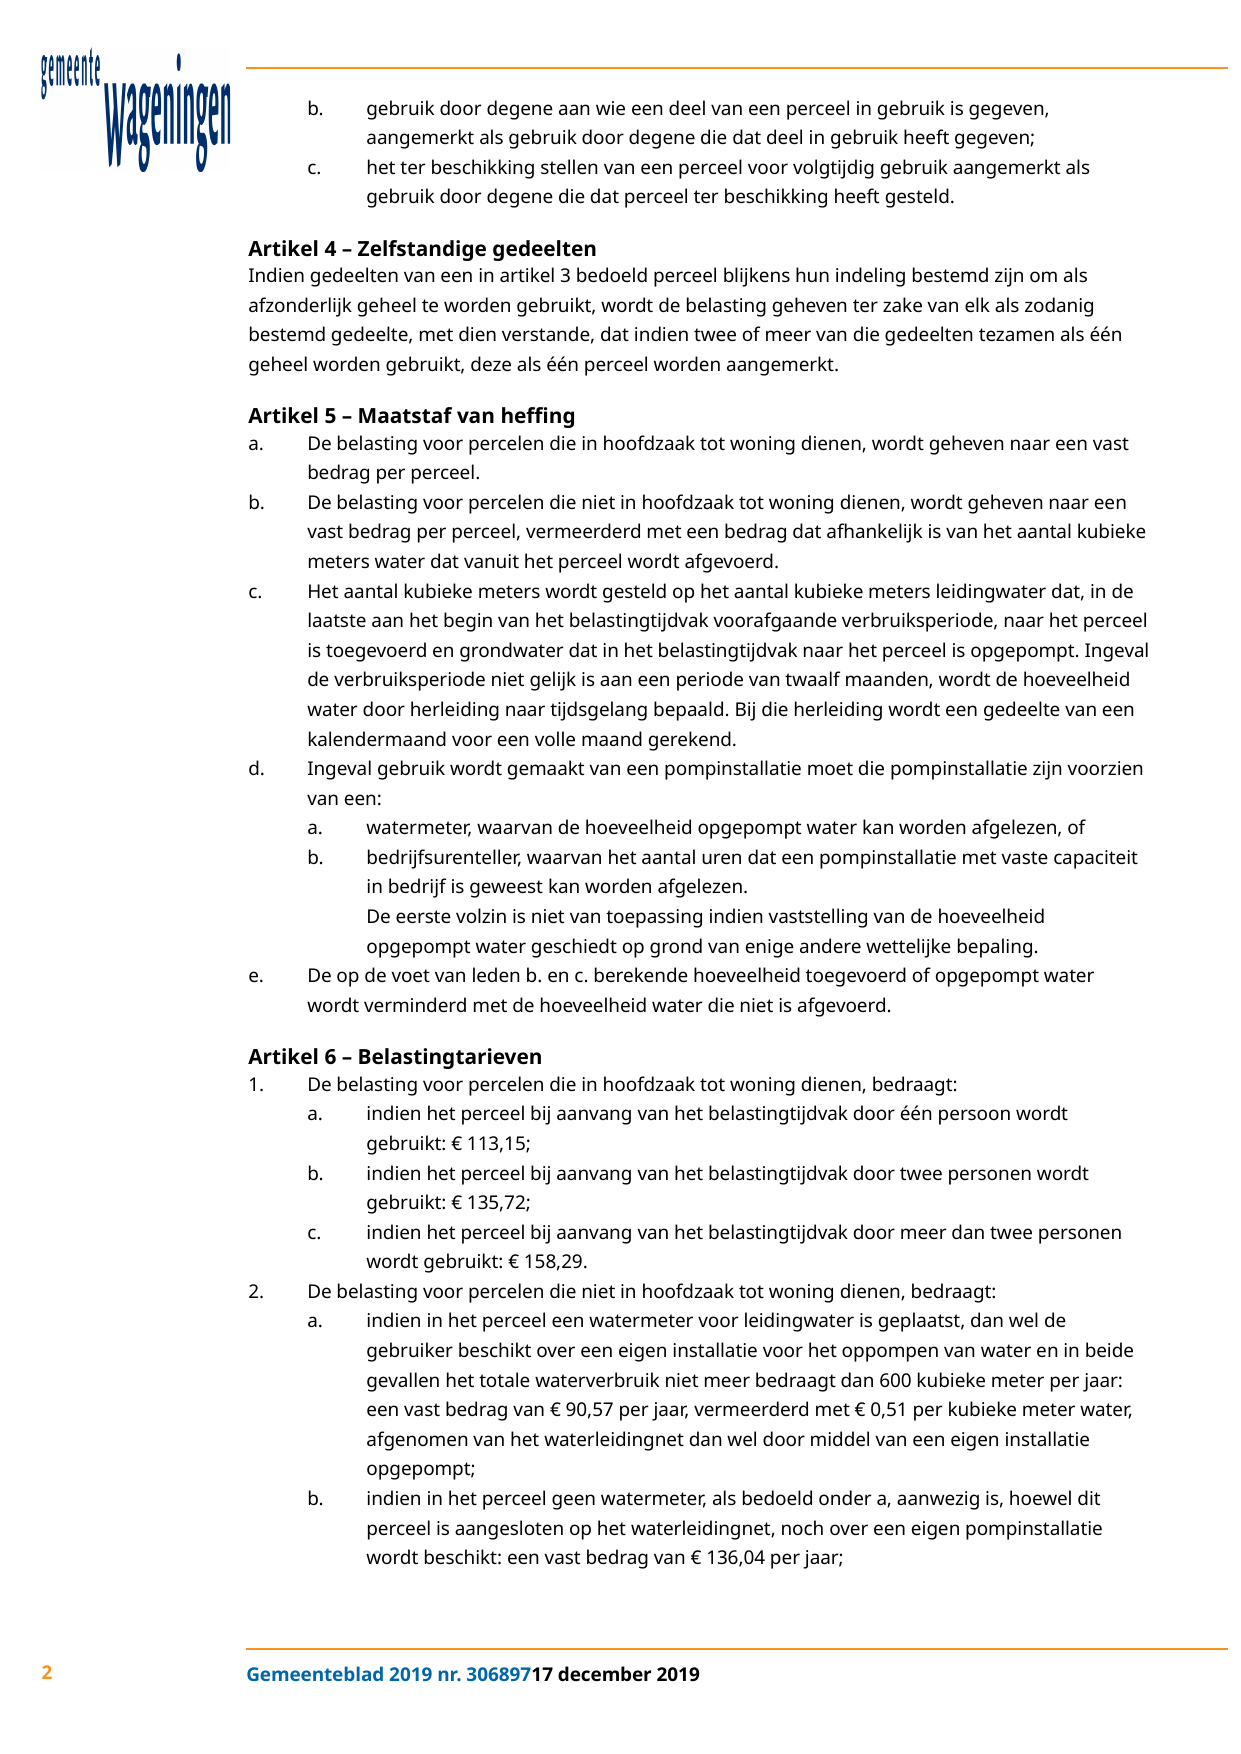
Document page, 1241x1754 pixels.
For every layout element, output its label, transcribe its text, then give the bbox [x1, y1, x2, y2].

text Artikel 6 – Belastingtarieven [248, 1042, 1152, 1071]
text Indien gedeelten van een in artikel 3 bedoeld perceel blijkens hun indeling bestemd zijn om als afzonderlijk geheel te worden gebruikt, wordt de belasting geheven ter zake van elk als zodanig bestemd gedeelte, met dien verstande, dat indien twee of meer van die gedeelten tezamen als één geheel worden gebruikt, deze als één perceel worden aangemerkt. [248, 262, 1152, 377]
list indien het perceel bij aanvang van het belastingtijdvak door meer dan twee personen wordt gebruikt: € 158,29. [307, 1219, 1152, 1274]
picture [41, 47, 231, 172]
list De belasting voor percelen die in hoofdzaak tot woning dienen, wordt geheven naar een vast bedrag per perceel. [248, 430, 1152, 485]
list bedrijfsurenteller, waarvan het aantal uren dat een pompinstallatie met vaste capaciteit in bedrijf is geweest kan worden afgelezen. [307, 844, 1152, 899]
list indien het perceel bij aanvang van het belastingtijdvak door twee personen wordt gebruikt: € 135,72; [307, 1160, 1152, 1215]
list De eerste volzin is niet van toepassing indien vaststelling van de hoeveelheid opgepompt water geschiedt op grond van enige andere wettelijke bepaling. [307, 903, 1152, 959]
list gebruik door degene aan wie een deel van een perceel in gebruik is gegeven, aangemerkt als gebruik door degene die dat deel in gebruik heeft gegeven; [307, 95, 1152, 150]
list Het aantal kubieke meters wordt gesteld op het aantal kubieke meters leidingwater dat, in de laatste aan het begin van het belastingtijdvak voorafgaande verbruiksperiode, naar het perceel is toegevoerd en grondwater dat in het belastingtijdvak naar het perceel is opgepompt. Ingeval de verbruiksperiode niet gelijk is aan een periode van twaalf maanden, wordt de hoeveelheid water door herleiding naar tijdsgelang bepaald. Bij die herleiding wordt een gedeelte van een kalendermaand voor een volle maand gerekend. [248, 578, 1152, 752]
list De belasting voor percelen die niet in hoofdzaak tot woning dienen, wordt geheven naar een vast bedrag per perceel, vermeerderd met een bedrag dat afhankelijk is van het aantal kubieke meters water dat vanuit het perceel wordt afgevoerd. [248, 489, 1152, 574]
list indien in het perceel geen watermeter, als bedoeld onder a, aanwezig is, hoewel dit perceel is aangesloten op het waterleidingnet, noch over een eigen pompinstallatie wordt beschikt: een vast bedrag van € 136,04 per jaar; [307, 1485, 1152, 1570]
list De belasting voor percelen die niet in hoofdzaak tot woning dienen, bedraagt: [248, 1278, 1152, 1304]
list het ter beschikking stellen van een perceel voor volgtijdig gebruik aangemerkt als gebruik door degene die dat perceel ter beschikking heeft gesteld. [307, 154, 1152, 209]
text Artikel 4 – Zelfstandige gedeelten [248, 234, 1152, 262]
list indien in het perceel een watermeter voor leidingwater is geplaatst, dan wel de gebruiker beschikt over een eigen installatie voor het oppompen van water en in beide gevallen het totale waterverbruik niet meer bedraagt dan 600 kubieke meter per jaar: een vast bedrag van € 90,57 per jaar, vermeerderd met € 0,51 per kubieke meter water, afgenomen van het waterleidingnet dan wel door middel van een eigen installatie opgepompt; [307, 1308, 1152, 1481]
list indien het perceel bij aanvang van het belastingtijdvak door één persoon wordt gebruikt: € 113,15; [307, 1101, 1152, 1156]
list watermeter, waarvan de hoeveelheid opgepompt water kan worden afgelezen, of [307, 814, 1152, 840]
list De op de voet van leden b. en c. berekende hoeveelheid toegevoerd of opgepompt water wordt verminderd met de hoeveelheid water die niet is afgevoerd. [248, 962, 1152, 1018]
text Artikel 5 – Maatstaf van heffing [248, 402, 1152, 430]
list Ingeval gebruik wordt gemaakt van een pompinstallatie moet die pompinstallatie zijn voorzien van een: [248, 755, 1152, 811]
list De belasting voor percelen die in hoofdzaak tot woning dienen, bedraagt: [248, 1071, 1152, 1097]
